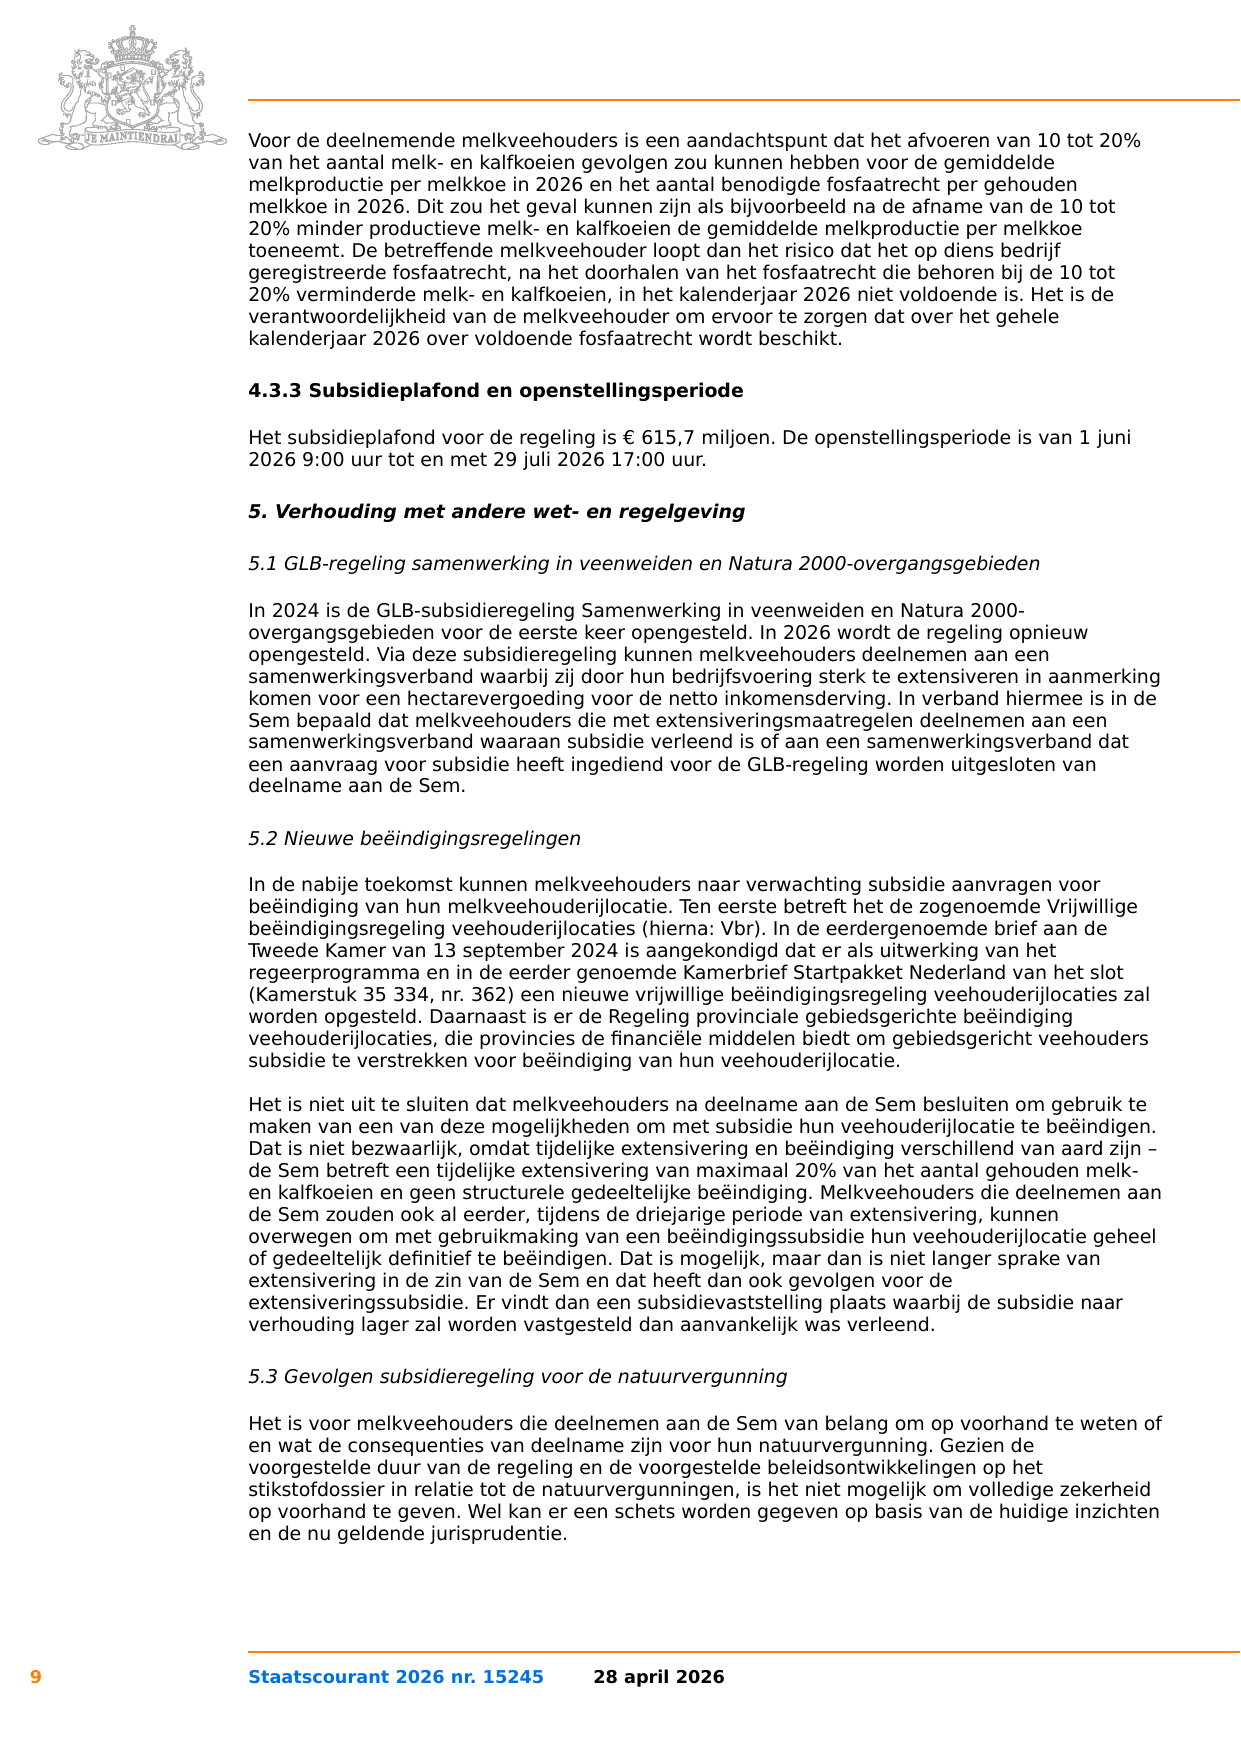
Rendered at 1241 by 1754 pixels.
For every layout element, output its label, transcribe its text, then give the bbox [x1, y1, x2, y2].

subtitle 5.3 Gevolgen subsidieregeling voor de natuurvergunning [248, 1366, 1163, 1388]
text Voor de deelnemende melkveehouders is een aandachtspunt dat het afvoeren van 10 tot 20% van het aantal melk- en kalfkoeien gevolgen zou kunnen hebben voor de gemiddelde melkproductie per melkkoe in 2026 en het aantal benodigde fosfaatrecht per gehouden melkkoe in 2026. Dit zou het geval kunnen zijn als bijvoorbeeld na de afname van de 10 tot 20% minder productieve melk- en kalfkoeien de gemiddelde melkproductie per melkkoe toeneemt. De betreffende melkveehouder loopt dan het risico dat het op diens bedrijf geregistreerde fosfaatrecht, na het doorhalen van het fosfaatrecht die behoren bij de 10 tot 20% verminderde melk- en kalfkoeien, in het kalenderjaar 2026 niet voldoende is. Het is de verantwoordelijkheid van de melkveehouder om ervoor te zorgen dat over het gehele kalenderjaar 2026 over voldoende fosfaatrecht wordt beschikt. [248, 130, 1163, 350]
picture [38, 25, 227, 150]
text In de nabije toekomst kunnen melkveehouders naar verwachting subsidie aanvragen voor beëindiging van hun melkveehouderijlocatie. Ten eerste betreft het de zogenoemde Vrijwillige beëindigingsregeling veehouderijlocaties (hierna: Vbr). In de eerdergenoemde brief aan de Tweede Kamer van 13 september 2024 is aangekondigd dat er als uitwerking van het regeerprogramma en in de eerder genoemde Kamerbrief Startpakket Nederland van het slot (Kamerstuk 35 334, nr. 362) een nieuwe vrijwillige beëindigingsregeling veehouderijlocaties zal worden opgesteld. Daarnaast is er de Regeling provinciale gebiedsgerichte beëindiging veehouderijlocaties, die provincies de financiële middelen biedt om gebiedsgericht veehouders subsidie te verstrekken voor beëindiging van hun veehouderijlocatie. [248, 874, 1163, 1072]
subtitle 5.2 Nieuwe beëindigingsregelingen [248, 827, 1163, 849]
text Het subsidieplafond voor de regeling is € 615,7 miljoen. De openstellingsperiode is van 1 juni 2026 9:00 uur tot en met 29 juli 2026 17:00 uur. [248, 427, 1163, 471]
text In 2024 is de GLB-subsidieregeling Samenwerking in veenweiden en Natura 2000-overgangsgebieden voor de eerste keer opengesteld. In 2026 wordt de regeling opnieuw opengesteld. Via deze subsidieregeling kunnen melkveehouders deelnemen aan een samenwerkingsverband waarbij zij door hun bedrijfsvoering sterk te extensiveren in aanmerking komen voor een hectarevergoeding voor de netto inkomensderving. In verband hiermee is in de Sem bepaald dat melkveehouders die met extensiveringsmaatregelen deelnemen aan een samenwerkingsverband waaraan subsidie verleend is of aan een samenwerkingsverband dat een aanvraag voor subsidie heeft ingediend voor de GLB-regeling worden uitgesloten van deelname aan de Sem. [248, 599, 1163, 797]
subtitle 5.1 GLB-regeling samenwerking in veenweiden en Natura 2000-overgangsgebieden [248, 553, 1163, 574]
text Het is niet uit te sluiten dat melkveehouders na deelname aan de Sem besluiten om gebruik te maken van een van deze mogelijkheden om met subsidie hun veehouderijlocatie te beëindigen. Dat is niet bezwaarlijk, omdat tijdelijke extensivering en beëindiging verschillend van aard zijn – de Sem betreft een tijdelijke extensivering van maximaal 20% van het aantal gehouden melk- en kalfkoeien en geen structurele gedeeltelijke beëindiging. Melkveehouders die deelnemen aan de Sem zouden ook al eerder, tijdens de driejarige periode van extensivering, kunnen overwegen om met gebruikmaking van een beëindigingssubsidie hun veehouderijlocatie geheel of gedeeltelijk definitief te beëindigen. Dat is mogelijk, maar dan is niet langer sprake van extensivering in de zin van de Sem en dat heeft dan ook gevolgen voor de extensiveringssubsidie. Er vindt dan een subsidievaststelling plaats waarbij de subsidie naar verhouding lager zal worden vastgesteld dan aanvankelijk was verleend. [248, 1094, 1163, 1336]
text Het is voor melkveehouders die deelnemen aan de Sem van belang om op voorhand te weten of en wat de consequenties van deelname zijn voor hun natuurvergunning. Gezien de voorgestelde duur van de regeling en de voorgestelde beleidsontwikkelingen op het stikstofdossier in relatie tot de natuurvergunningen, is het niet mogelijk om volledige zekerheid op voorhand te geven. Wel kan er een schets worden gegeven op basis van de huidige inzichten en de nu geldende jurisprudentie. [248, 1413, 1163, 1545]
subtitle 4.3.3 Subsidieplafond en openstellingsperiode [248, 380, 1163, 402]
subtitle 5. Verhouding met andere wet- en regelgeving [248, 501, 1163, 523]
